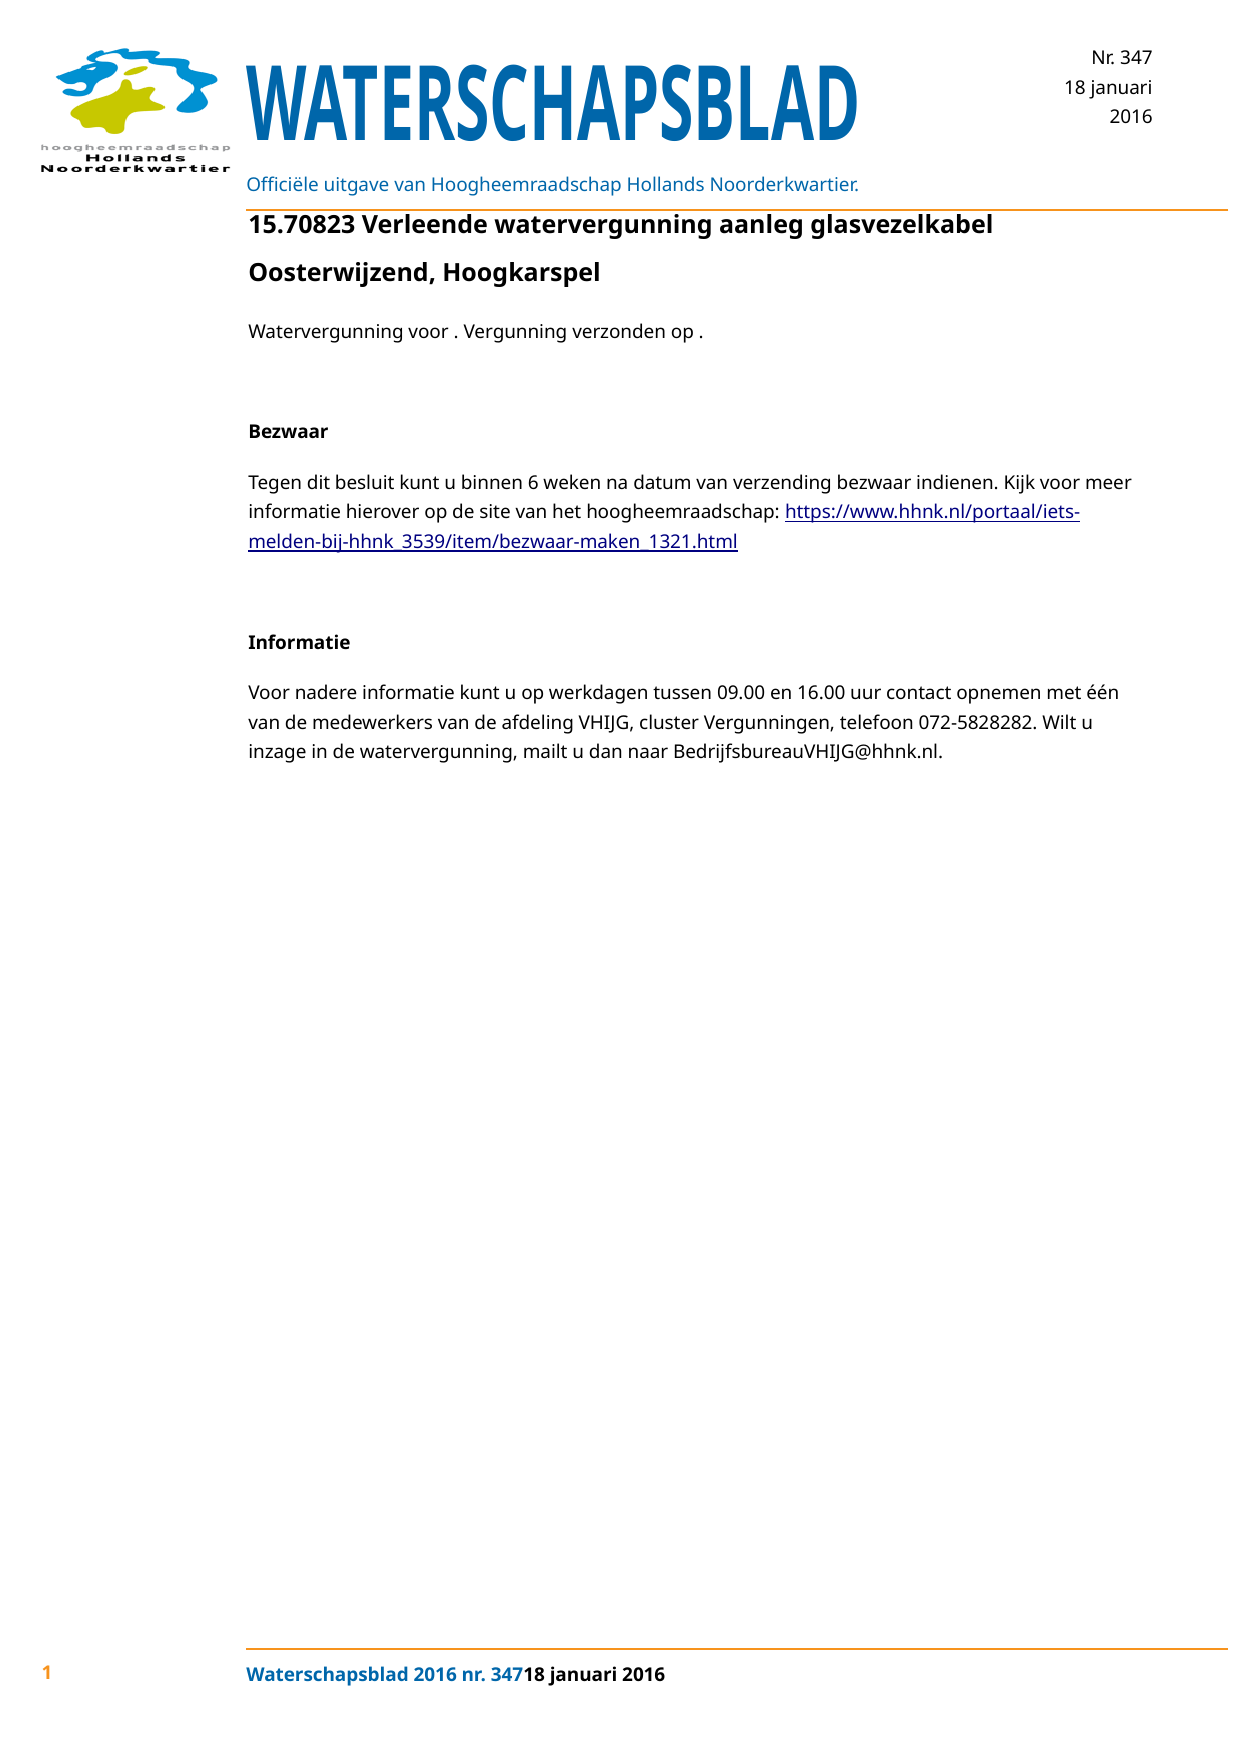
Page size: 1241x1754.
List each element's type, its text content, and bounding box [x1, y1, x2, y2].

text Voor nadere informatie kunt u op werkdagen tussen 09.00 en 16.00 uur contact opnemen met één van de medewerkers van de afdeling VHIJG, cluster Vergunningen, telefoon 072-5828282. Wilt u inzage in de watervergunning, mailt u dan naar BedrijfsbureauVHIJG@hhnk.nl. [248, 679, 1152, 764]
text Tegen dit besluit kunt u binnen 6 weken na datum van verzending bezwaar indienen. Kijk voor meer informatie hierover op de site van het hoogheemraadschap: https://www.hhnk.nl/portaal/iets-melden-bij-hhnk_3539/item/bezwaar-maken_1321.html [248, 469, 1152, 554]
picture [41, 47, 231, 172]
text Bezwaar [248, 419, 1152, 444]
text 15.70823 Verleende watervergunning aanleg glasvezelkabel Oosterwijzend, Hoogkarspel [248, 211, 1152, 288]
text Watervergunning voor . Vergunning verzonden op . [248, 318, 1152, 344]
text Informatie [248, 629, 1152, 655]
